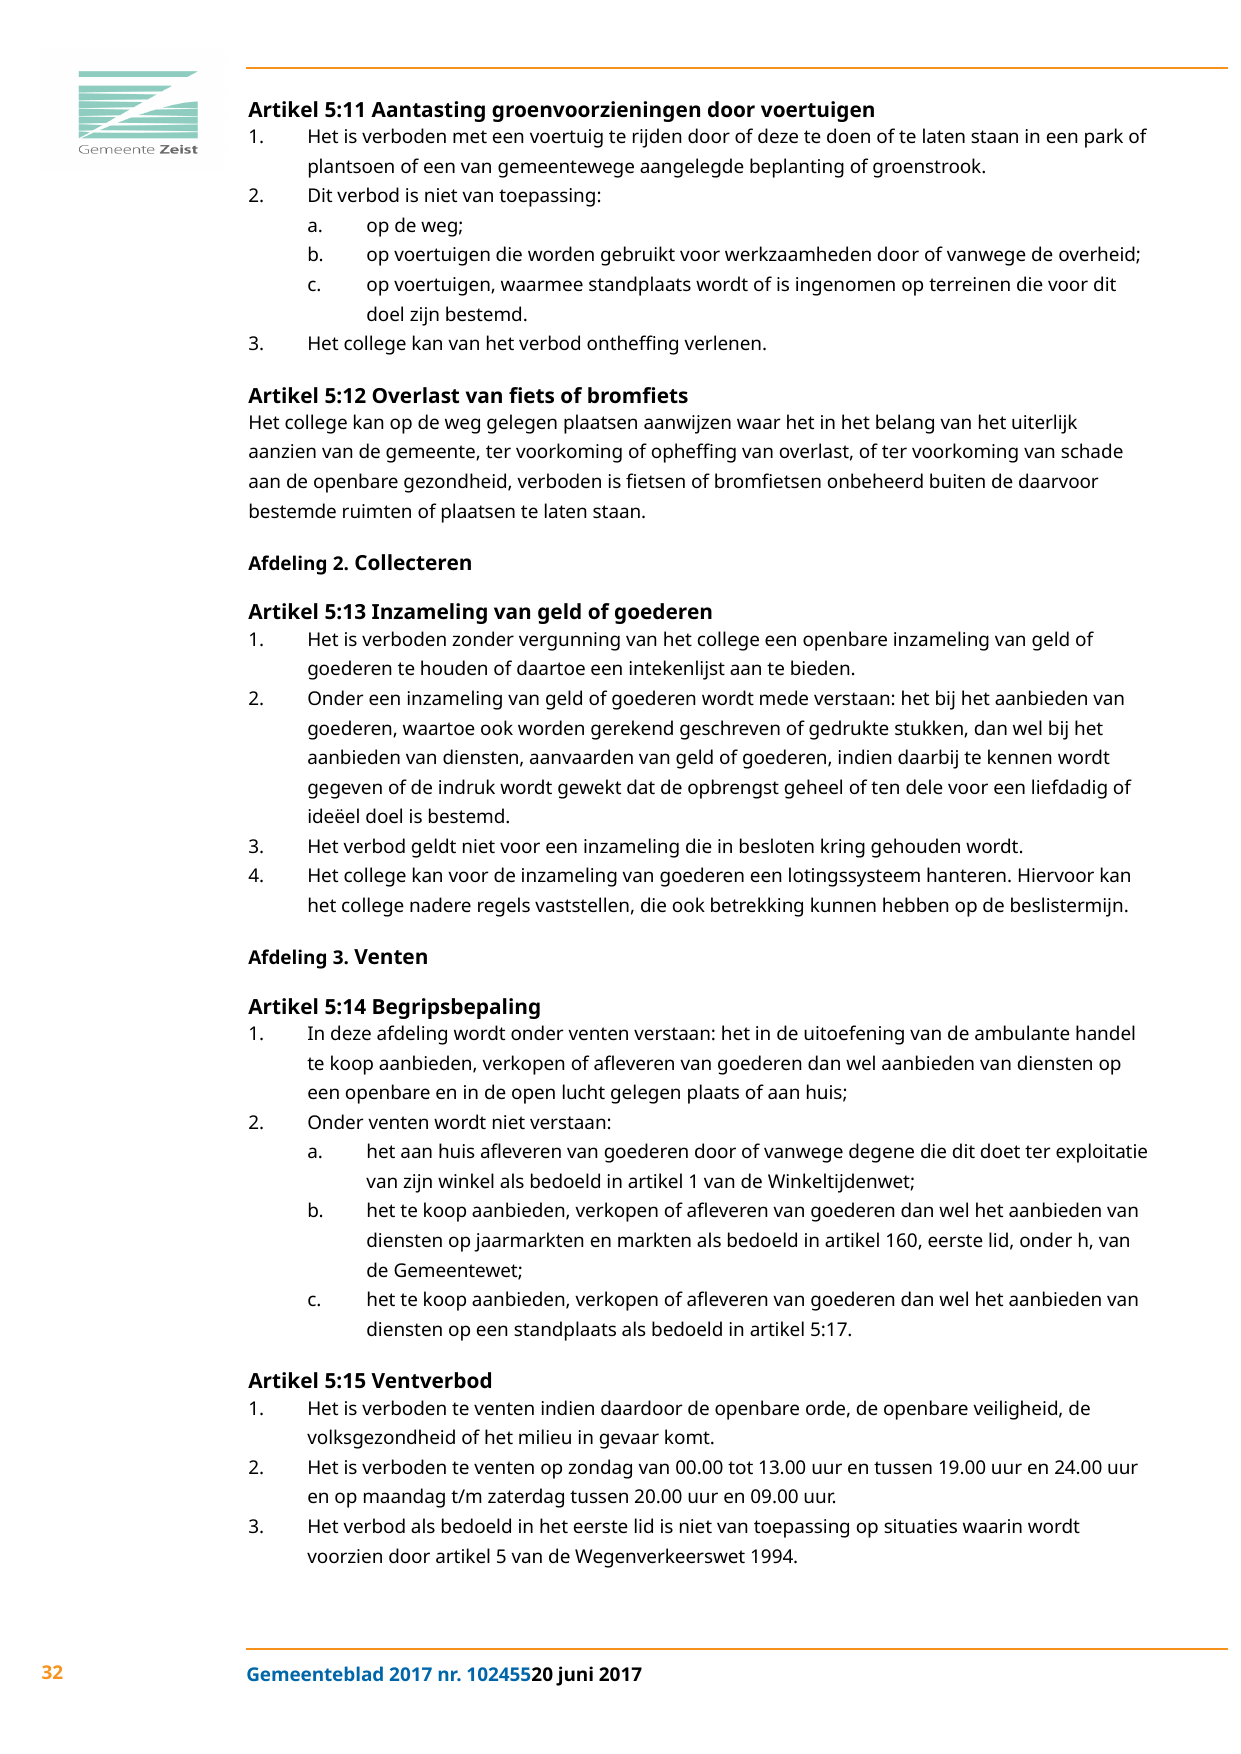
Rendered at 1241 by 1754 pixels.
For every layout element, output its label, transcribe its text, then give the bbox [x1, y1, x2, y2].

list op voertuigen, waarmee standplaats wordt of is ingenomen op terreinen die voor dit doel zijn bestemd. [307, 271, 1152, 326]
list Het is verboden met een voertuig te rijden door of deze te doen of te laten staan in een park of plantsoen of een van gemeentewege aangelegde beplanting of groenstrook. [248, 123, 1152, 178]
text Afdeling 3. Venten [248, 942, 1152, 971]
list op voertuigen die worden gebruikt voor werkzaamheden door of vanwege de overheid; [307, 242, 1152, 267]
list Onder een inzameling van geld of goederen wordt mede verstaan: het bij het aanbieden van goederen, waartoe ook worden gerekend geschreven of gedrukte stukken, dan wel bij het aanbieden van diensten, aanvaarden van geld of goederen, indien daarbij te kennen wordt gegeven of de indruk wordt gewekt dat de opbrengst geheel of ten dele voor een liefdadig of ideëel doel is bestemd. [248, 685, 1152, 829]
list het aan huis afleveren van goederen door of vanwege degene die dit doet ter exploitatie van zijn winkel als bedoeld in artikel 1 van de Winkeltijdenwet; [307, 1138, 1152, 1194]
list op de weg; [307, 212, 1152, 238]
list Onder venten wordt niet verstaan: [248, 1109, 1152, 1135]
list het te koop aanbieden, verkopen of afleveren van goederen dan wel het aanbieden van diensten op een standplaats als bedoeld in artikel 5:17. [307, 1286, 1152, 1342]
list Het is verboden te venten indien daardoor de openbare orde, de openbare veiligheid, de volksgezondheid of het milieu in gevaar komt. [248, 1395, 1152, 1450]
text Artikel 5:14 Begripsbepaling [248, 992, 1152, 1020]
list Het verbod als bedoeld in het eerste lid is niet van toepassing op situaties waarin wordt voorzien door artikel 5 van de Wegenverkeerswet 1994. [248, 1513, 1152, 1568]
list het te koop aanbieden, verkopen of afleveren van goederen dan wel het aanbieden van diensten op jaarmarkten en markten als bedoeld in artikel 160, eerste lid, onder h, van de Gemeentewet; [307, 1198, 1152, 1283]
list In deze afdeling wordt onder venten verstaan: het in de uitoefening van de ambulante handel te koop aanbieden, verkopen of afleveren van goederen dan wel aanbieden van diensten op een openbare en in de open lucht gelegen plaats of aan huis; [248, 1020, 1152, 1105]
text Artikel 5:12 Overlast van fiets of bromfiets [248, 381, 1152, 409]
picture [41, 47, 231, 172]
text Het college kan op de weg gelegen plaatsen aanwijzen waar het in het belang van het uiterlijk aanzien van de gemeente, ter voorkoming of opheffing van overlast, of ter voorkoming van schade aan de openbare gezondheid, verboden is fietsen of bromfietsen onbeheerd buiten de daarvoor bestemde ruimten of plaatsen te laten staan. [248, 409, 1152, 524]
list Het college kan van het verbod ontheffing verlenen. [248, 330, 1152, 356]
text Afdeling 2. Collecteren [248, 548, 1152, 577]
text Artikel 5:15 Ventverbod [248, 1366, 1152, 1395]
list Het college kan voor de inzameling van goederen een lotingssysteem hanteren. Hiervoor kan het college nadere regels vaststellen, die ook betrekking kunnen hebben op de beslistermijn. [248, 863, 1152, 918]
text Artikel 5:11 Aantasting groenvoorzieningen door voertuigen [248, 95, 1152, 123]
list Het verbod geldt niet voor een inzameling die in besloten kring gehouden wordt. [248, 833, 1152, 859]
list Het is verboden zonder vergunning van het college een openbare inzameling van geld of goederen te houden of daartoe een intekenlijst aan te bieden. [248, 626, 1152, 681]
list Dit verbod is niet van toepassing: [248, 182, 1152, 208]
list Het is verboden te venten op zondag van 00.00 tot 13.00 uur en tussen 19.00 uur en 24.00 uur en op maandag t/m zaterdag tussen 20.00 uur en 09.00 uur. [248, 1454, 1152, 1509]
text Artikel 5:13 Inzameling van geld of goederen [248, 597, 1152, 626]
